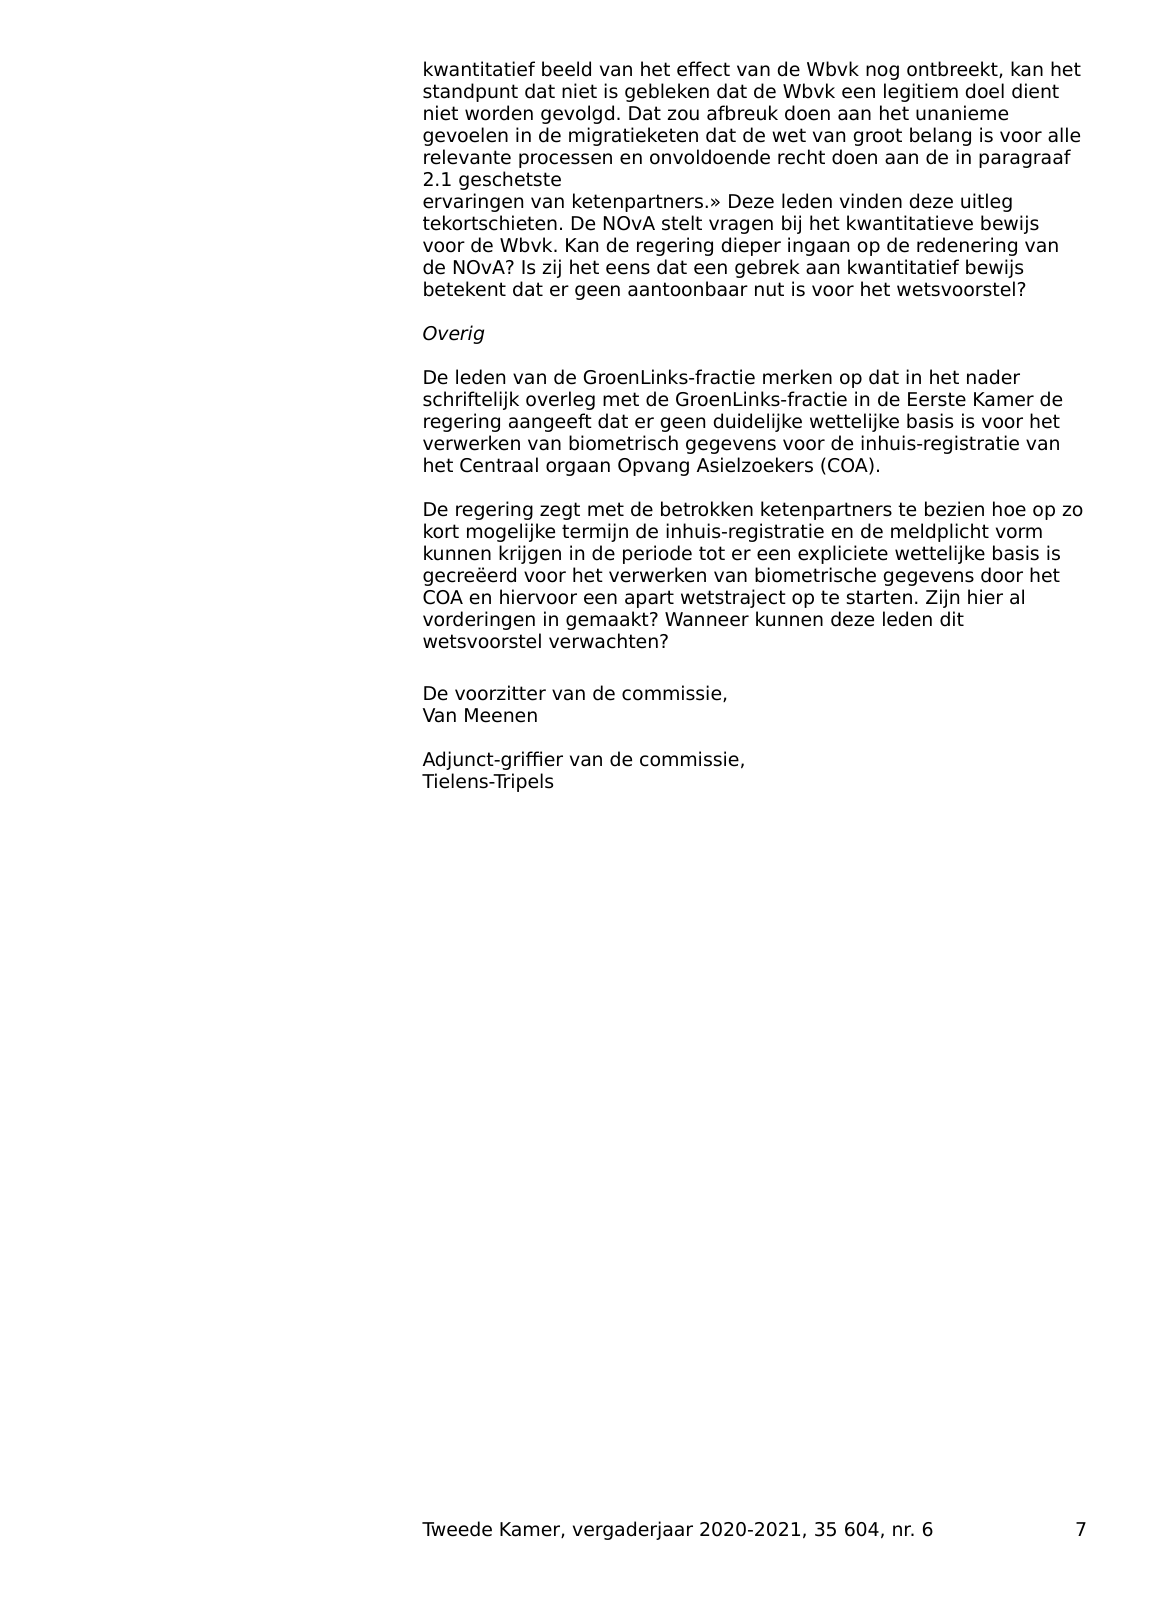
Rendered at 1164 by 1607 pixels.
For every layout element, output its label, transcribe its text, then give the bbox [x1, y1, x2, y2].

text kwantitatief beeld van het effect van de Wbvk nog ontbreekt, kan het standpunt dat niet is gebleken dat de Wbvk een legitiem doel dient niet worden gevolgd. Dat zou afbreuk doen aan het unanieme gevoelen in de migratieketen dat de wet van groot belang is voor alle relevante processen en onvoldoende recht doen aan de in paragraaf 2.1 geschetste [422, 59, 1087, 191]
text De regering zegt met de betrokken ketenpartners te bezien hoe op zo kort mogelijke termijn de inhuis-registratie en de meldplicht vorm kunnen krijgen in de periode tot er een expliciete wettelijke basis is gecreëerd voor het verwerken van biometrische gegevens door het COA en hiervoor een apart wetstraject op te starten. Zijn hier al vorderingen in gemaakt? Wanneer kunnen deze leden dit wetsvoorstel verwachten? [422, 499, 1087, 653]
text ervaringen van ketenpartners.» Deze leden vinden deze uitleg tekortschieten. De NOvA stelt vragen bij het kwantitatieve bewijs voor de Wbvk. Kan de regering dieper ingaan op de redenering van de NOvA? Is zij het eens dat een gebrek aan kwantitatief bewijs betekent dat er geen aantoonbaar nut is voor het wetsvoorstel? [422, 191, 1087, 301]
text Adjunct-griffier van de commissie, Tielens-Tripels [422, 749, 1087, 793]
subtitle Overig [422, 323, 1087, 345]
text De voorzitter van de commissie, Van Meenen [422, 683, 1087, 727]
text De leden van de GroenLinks-fractie merken op dat in het nader schriftelijk overleg met de GroenLinks-fractie in de Eerste Kamer de regering aangeeft dat er geen duidelijke wettelijke basis is voor het verwerken van biometrisch gegevens voor de inhuis-registratie van het Centraal orgaan Opvang Asielzoekers (COA). [422, 367, 1087, 477]
